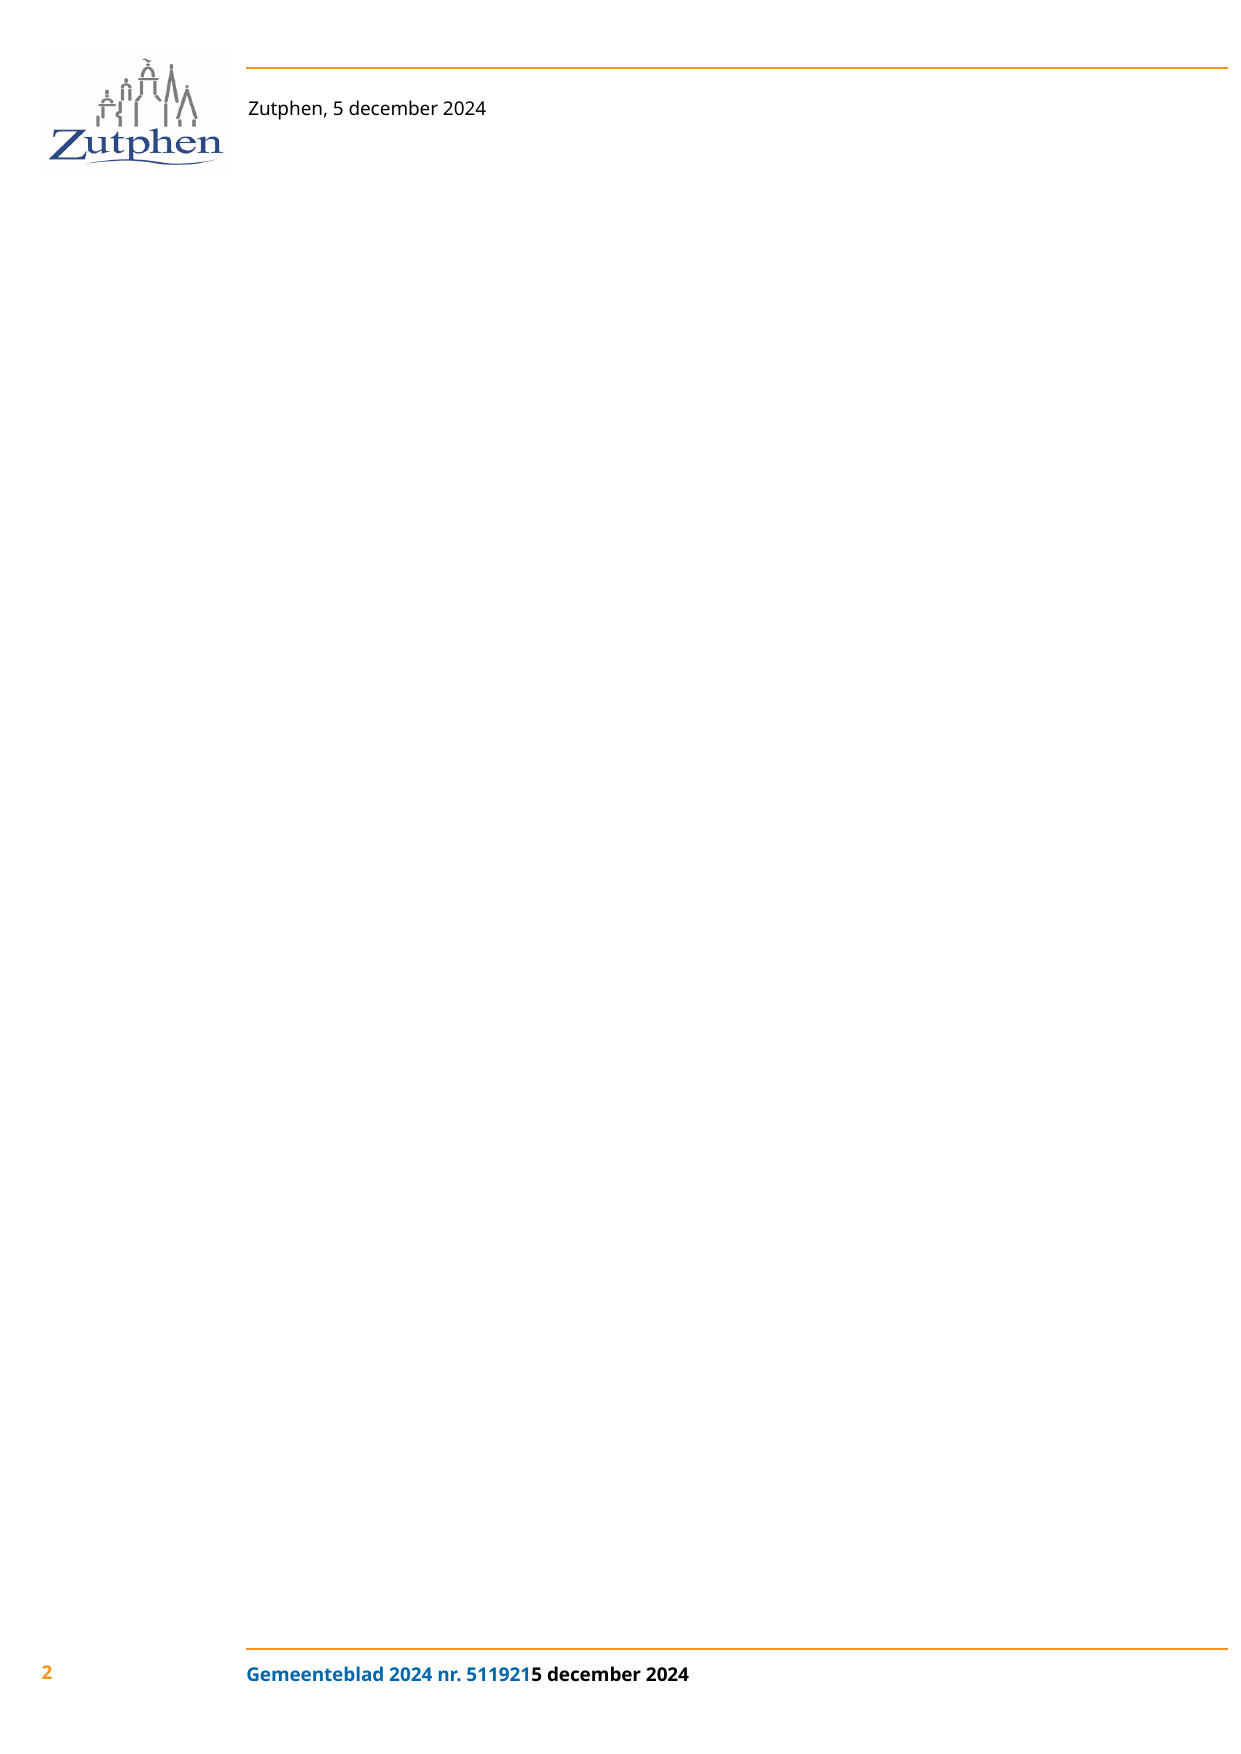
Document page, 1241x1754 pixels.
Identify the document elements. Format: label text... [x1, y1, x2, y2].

text Zutphen, 5 december 2024 [248, 95, 1152, 121]
picture [41, 47, 231, 172]
